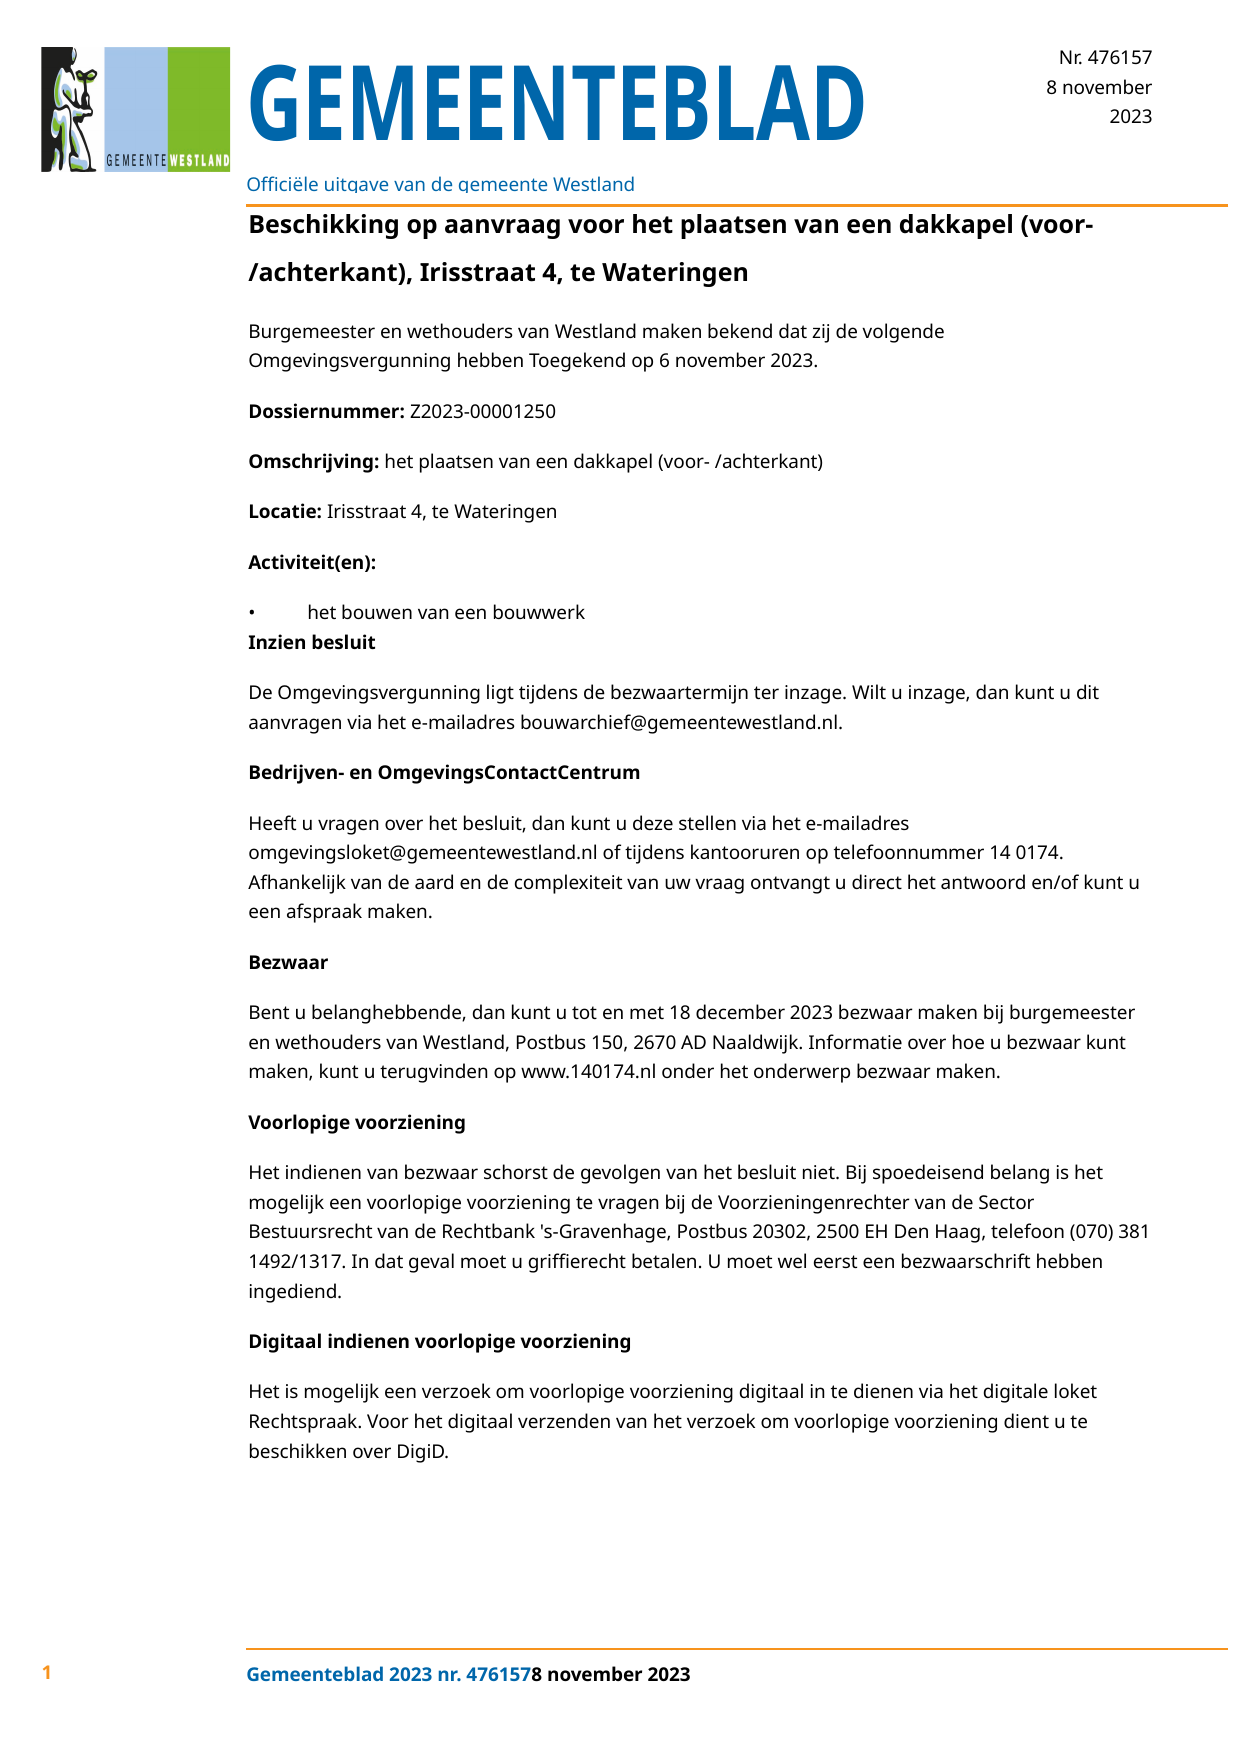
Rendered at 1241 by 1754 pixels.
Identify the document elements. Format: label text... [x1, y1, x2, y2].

text Heeft u vragen over het besluit, dan kunt u deze stellen via het e-mailadres omgevingsloket@gemeentewestland.nl of tijdens kantooruren op telefoonnummer 14 0174. Afhankelijk van de aard en de complexiteit van uw vraag ontvangt u direct het antwoord en/of kunt u een afspraak maken. [248, 810, 1152, 924]
text Burgemeester en wethouders van Westland maken bekend dat zij de volgende Omgevingsvergunning hebben Toegekend op 6 november 2023. [248, 318, 1152, 373]
text Activiteit(en): [248, 549, 1152, 575]
text De Omgevingsvergunning ligt tijdens de bezwaartermijn ter inzage. Wilt u inzage, dan kunt u dit aanvragen via het e-mailadres bouwarchief@gemeentewestland.nl. [248, 679, 1152, 735]
text Voorlopige voorziening [248, 1109, 1152, 1135]
text Locatie: Irisstraat 4, te Wateringen [248, 499, 1152, 524]
text Inzien besluit [248, 629, 1152, 655]
picture [41, 47, 231, 172]
text Dossiernummer: Z2023-00001250 [248, 398, 1152, 424]
text Het indienen van bezwaar schorst de gevolgen van het besluit niet. Bij spoedeisend belang is het mogelijk een voorlopige voorziening te vragen bij de Voorzieningenrechter van de Sector Bestuursrecht van de Rechtbank 's-Gravenhage, Postbus 20302, 2500 EH Den Haag, telefoon (070) 381 1492/1317. In dat geval moet u griffierecht betalen. U moet wel eerst een bezwaarschrift hebben ingediend. [248, 1159, 1152, 1304]
text Beschikking op aanvraag voor het plaatsen van een dakkapel (voor- /achterkant), Irisstraat 4, te Wateringen [248, 207, 1152, 288]
text Bedrijven- en OmgevingsContactCentrum [248, 759, 1152, 785]
text Bent u belanghebbende, dan kunt u tot en met 18 december 2023 bezwaar maken bij burgemeester en wethouders van Westland, Postbus 150, 2670 AD Naaldwijk. Informatie over hoe u bezwaar kunt maken, kunt u terugvinden op www.140174.nl onder het onderwerp bezwaar maken. [248, 999, 1152, 1084]
text Het is mogelijk een verzoek om voorlopige voorziening digitaal in te dienen via het digitale loket Rechtspraak. Voor het digitaal verzenden van het verzoek om voorlopige voorziening dient u te beschikken over DigiD. [248, 1379, 1152, 1464]
text Bezwaar [248, 949, 1152, 975]
text Digitaal indienen voorlopige voorziening [248, 1328, 1152, 1354]
list het bouwen van een bouwwerk [248, 599, 1152, 625]
text Omschrijving: het plaatsen van een dakkapel (voor- /achterkant) [248, 448, 1152, 474]
